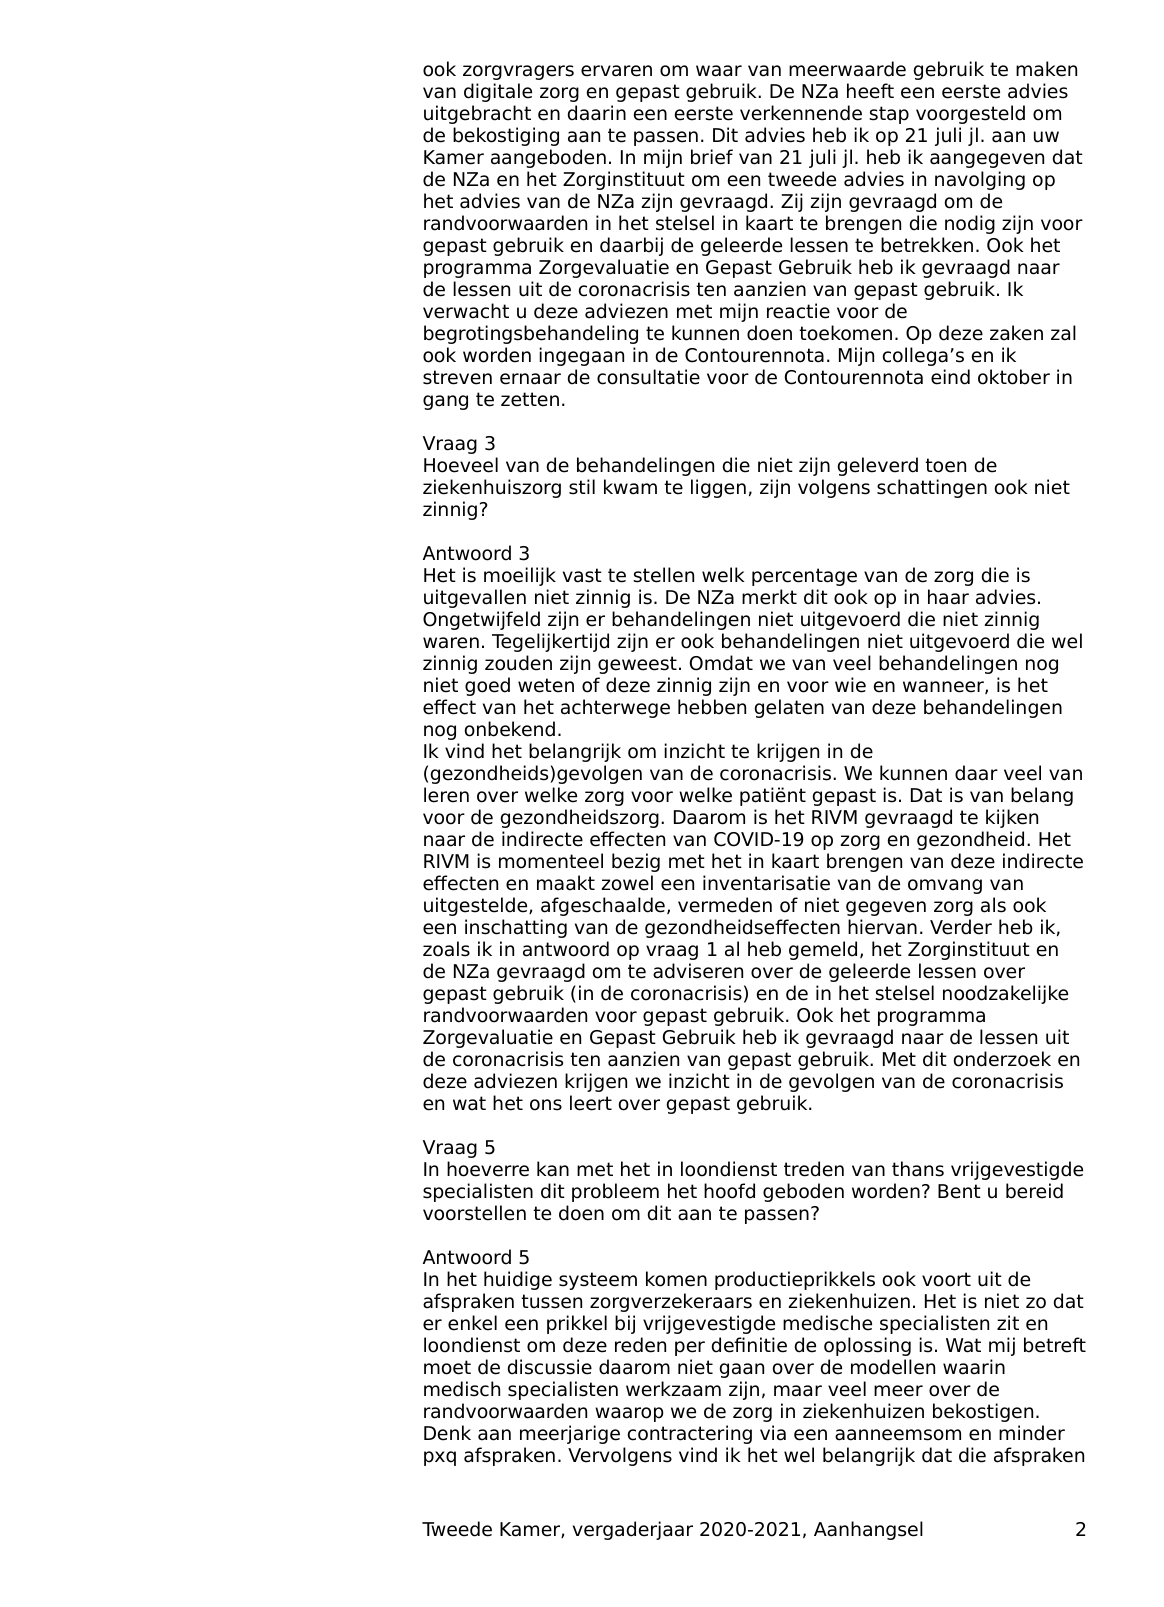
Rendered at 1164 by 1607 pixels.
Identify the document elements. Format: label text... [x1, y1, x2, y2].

text Ik vind het belangrijk om inzicht te krijgen in de (gezondheids)gevolgen van de coronacrisis. We kunnen daar veel van leren over welke zorg voor welke patiënt gepast is. Dat is van belang voor de gezondheidszorg. Daarom is het RIVM gevraagd te kijken naar de indirecte effecten van COVID-19 op zorg en gezondheid. Het RIVM is momenteel bezig met het in kaart brengen van deze indirecte effecten en maakt zowel een inventarisatie van de omvang van uitgestelde, afgeschaalde, vermeden of niet gegeven zorg als ook een inschatting van de gezondheidseffecten hiervan. Verder heb ik, zoals ik in antwoord op vraag 1 al heb gemeld, het Zorginstituut en de NZa gevraagd om te adviseren over de geleerde lessen over gepast gebruik (in de coronacrisis) en de in het stelsel noodzakelijke randvoorwaarden voor gepast gebruik. Ook het programma Zorgevaluatie en Gepast Gebruik heb ik gevraagd naar de lessen uit de coronacrisis ten aanzien van gepast gebruik. Met dit onderzoek en deze adviezen krijgen we inzicht in de gevolgen van de coronacrisis en wat het ons leert over gepast gebruik. [422, 741, 1087, 1114]
text In hoeverre kan met het in loondienst treden van thans vrijgevestigde specialisten dit probleem het hoofd geboden worden? Bent u bereid voorstellen te doen om dit aan te passen? [422, 1159, 1087, 1224]
text Antwoord 3 [422, 543, 1087, 565]
text In het huidige systeem komen productieprikkels ook voort uit de afspraken tussen zorgverzekeraars en ziekenhuizen. Het is niet zo dat er enkel een prikkel bij vrijgevestigde medische specialisten zit en loondienst om deze reden per definitie de oplossing is. Wat mij betreft moet de discussie daarom niet gaan over de modellen waarin medisch specialisten werkzaam zijn, maar veel meer over de randvoorwaarden waarop we de zorg in ziekenhuizen bekostigen. Denk aan meerjarige contractering via een aanneemsom en minder pxq afspraken. Vervolgens vind ik het wel belangrijk dat die afspraken [422, 1269, 1087, 1467]
text ook zorgvragers ervaren om waar van meerwaarde gebruik te maken van digitale zorg en gepast gebruik. De NZa heeft een eerste advies uitgebracht en daarin een eerste verkennende stap voorgesteld om de bekostiging aan te passen. Dit advies heb ik op 21 juli jl. aan uw Kamer aangeboden. In mijn brief van 21 juli jl. heb ik aangegeven dat de NZa en het Zorginstituut om een tweede advies in navolging op het advies van de NZa zijn gevraagd. Zij zijn gevraagd om de randvoorwaarden in het stelsel in kaart te brengen die nodig zijn voor gepast gebruik en daarbij de geleerde lessen te betrekken. Ook het programma Zorgevaluatie en Gepast Gebruik heb ik gevraagd naar de lessen uit de coronacrisis ten aanzien van gepast gebruik. Ik verwacht u deze adviezen met mijn reactie voor de begrotingsbehandeling te kunnen doen toekomen. Op deze zaken zal ook worden ingegaan in de Contourennota. Mijn collega’s en ik streven ernaar de consultatie voor de Contourennota eind oktober in gang te zetten. [422, 59, 1087, 411]
text Antwoord 5 [422, 1247, 1087, 1269]
text Vraag 5 [422, 1137, 1087, 1159]
text Hoeveel van de behandelingen die niet zijn geleverd toen de ziekenhuiszorg stil kwam te liggen, zijn volgens schattingen ook niet zinnig? [422, 455, 1087, 521]
text Vraag 3 [422, 433, 1087, 455]
text Het is moeilijk vast te stellen welk percentage van de zorg die is uitgevallen niet zinnig is. De NZa merkt dit ook op in haar advies. Ongetwijfeld zijn er behandelingen niet uitgevoerd die niet zinnig waren. Tegelijkertijd zijn er ook behandelingen niet uitgevoerd die wel zinnig zouden zijn geweest. Omdat we van veel behandelingen nog niet goed weten of deze zinnig zijn en voor wie en wanneer, is het effect van het achterwege hebben gelaten van deze behandelingen nog onbekend. [422, 565, 1087, 741]
